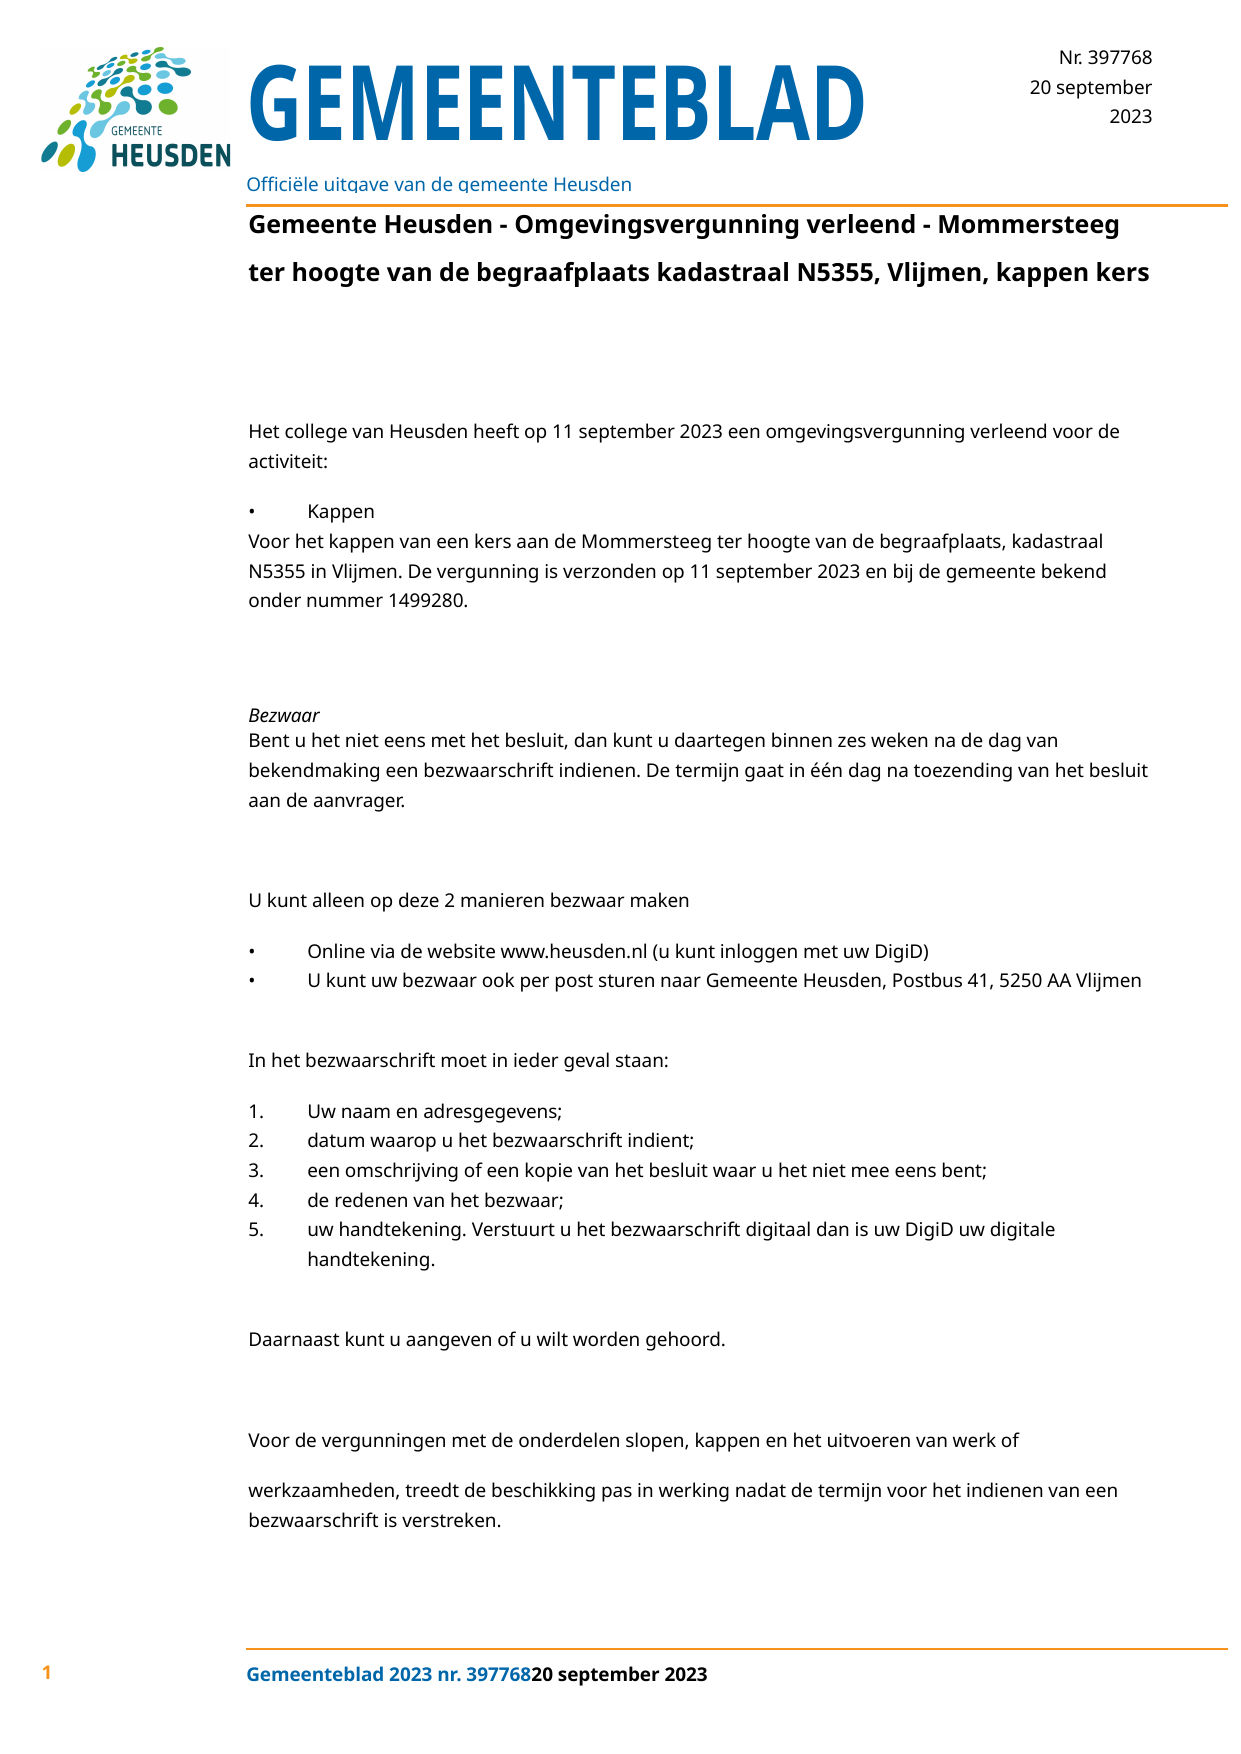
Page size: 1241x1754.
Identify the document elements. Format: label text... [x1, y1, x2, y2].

text Bent u het niet eens met het besluit, dan kunt u daartegen binnen zes weken na de dag van bekendmaking een bezwaarschrift indienen. De termijn gaat in één dag na toezending van het besluit aan de aanvrager. [248, 728, 1152, 812]
list Online via de website www.heusden.nl (u kunt inloggen met uw DigiD) [248, 938, 1152, 964]
text Bezwaar [248, 702, 1152, 728]
text werkzaamheden, treedt de beschikking pas in werking nadat de termijn voor het indienen van een bezwaarschrift is verstreken. [248, 1477, 1152, 1532]
text Gemeente Heusden - Omgevingsvergunning verleend - Mommersteeg ter hoogte van de begraafplaats kadastraal N5355, Vlijmen, kappen kers [248, 207, 1152, 288]
text Het college van Heusden heeft op 11 september 2023 een omgevingsvergunning verleend voor de activiteit: [248, 419, 1152, 474]
text Voor de vergunningen met de onderdelen slopen, kappen en het uitvoeren van werk of [248, 1427, 1152, 1452]
list U kunt uw bezwaar ook per post sturen naar Gemeente Heusden, Postbus 41, 5250 AA Vlijmen [248, 968, 1152, 993]
picture [41, 47, 231, 172]
list de redenen van het bezwaar; [248, 1187, 1152, 1212]
text In het bezwaarschrift moet in ieder geval staan: [248, 1048, 1152, 1073]
list Uw naam en adresgegevens; [248, 1098, 1152, 1124]
text Voor het kappen van een kers aan de Mommersteeg ter hoogte van de begraafplaats, kadastraal N5355 in Vlijmen. De vergunning is verzonden op 11 september 2023 en bij de gemeente bekend onder nummer 1499280. [248, 528, 1152, 613]
list een omschrijving of een kopie van het besluit waar u het niet mee eens bent; [248, 1157, 1152, 1183]
list datum waarop u het bezwaarschrift indient; [248, 1128, 1152, 1153]
list Kappen [248, 499, 1152, 524]
text U kunt alleen op deze 2 manieren bezwaar maken [248, 888, 1152, 913]
text Daarnaast kunt u aangeven of u wilt worden gehoord. [248, 1326, 1152, 1352]
list uw handtekening. Verstuurt u het bezwaarschrift digitaal dan is uw DigiD uw digitale handtekening. [248, 1216, 1152, 1272]
